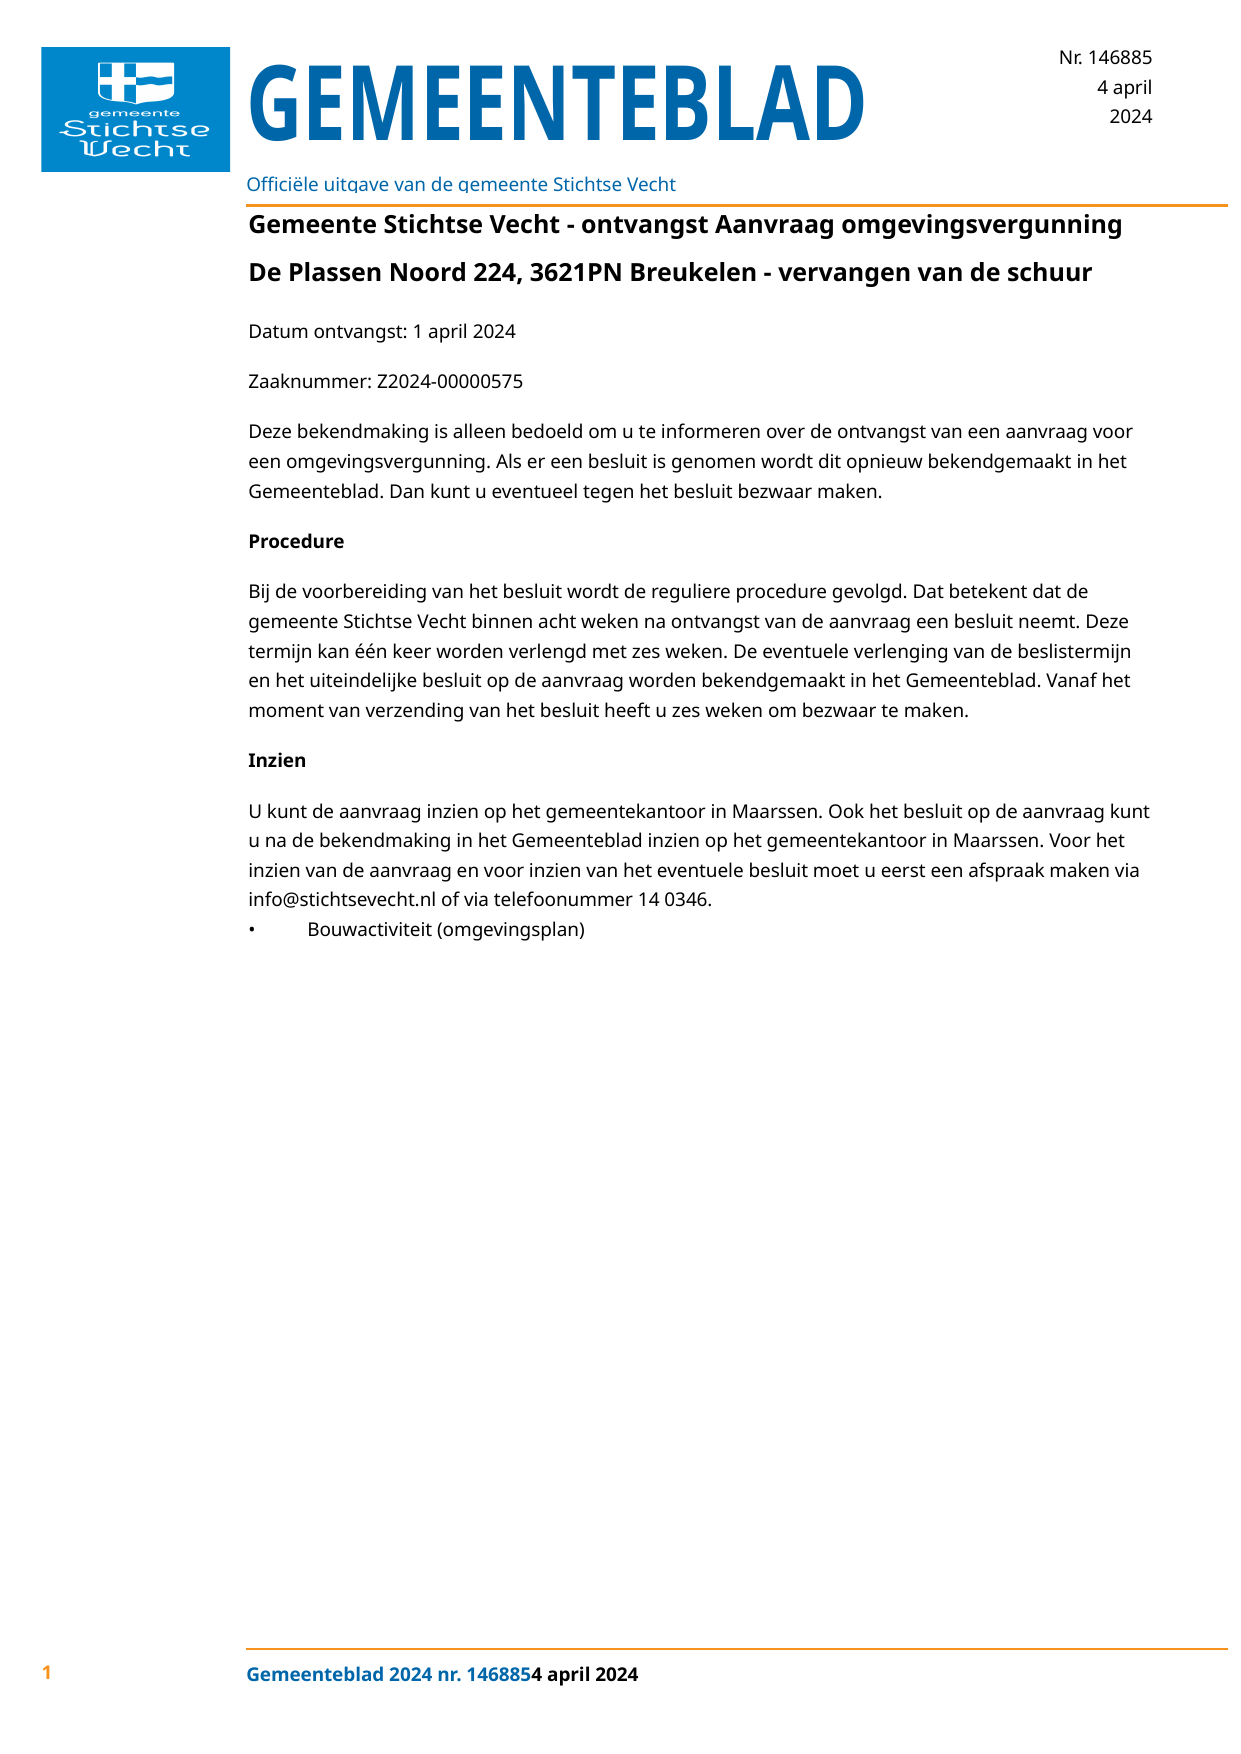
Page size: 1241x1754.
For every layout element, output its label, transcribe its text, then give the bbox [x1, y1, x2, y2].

list Bouwactiviteit (omgevingsplan) [248, 916, 1152, 942]
text Gemeente Stichtse Vecht - ontvangst Aanvraag omgevingsvergunning De Plassen Noord 224, 3621PN Breukelen - vervangen van de schuur [248, 207, 1152, 288]
picture [99, 63, 135, 101]
picture [137, 63, 174, 103]
text U kunt de aanvraag inzien op het gemeentekantoor in Maarssen. Ook het besluit op de aanvraag kunt u na de bekendmaking in het Gemeenteblad inzien op het gemeentekantoor in Maarssen. Voor het inzien van de aanvraag en voor inzien van het eventuele besluit moet u eerst een afspraak maken via info@stichtsevecht.nl of via telefoonummer 14 0346. [248, 798, 1152, 912]
text Inzien [248, 747, 1152, 773]
text Bij de voorbereiding van het besluit wordt de reguliere procedure gevolgd. Dat betekent dat de gemeente Stichtse Vecht binnen acht weken na ontvangst van de aanvraag een besluit neemt. Deze termijn kan één keer worden verlengd met zes weken. De eventuele verlenging van de beslistermijn en het uiteindelijke besluit op de aanvraag worden bekendgemaakt in het Gemeenteblad. Vanaf het moment van verzending van het besluit heeft u zes weken om bezwaar te maken. [248, 579, 1152, 723]
text Datum ontvangst: 1 april 2024 [248, 318, 1152, 344]
text Procedure [248, 528, 1152, 554]
text Zaaknummer: Z2024-00000575 [248, 368, 1152, 394]
text Deze bekendmaking is alleen bedoeld om u te informeren over de ontvangst van een aanvraag voor een omgevingsvergunning. Als er een besluit is genomen wordt dit opnieuw bekendgemaakt in het Gemeenteblad. Dan kunt u eventueel tegen het besluit bezwaar maken. [248, 419, 1152, 504]
